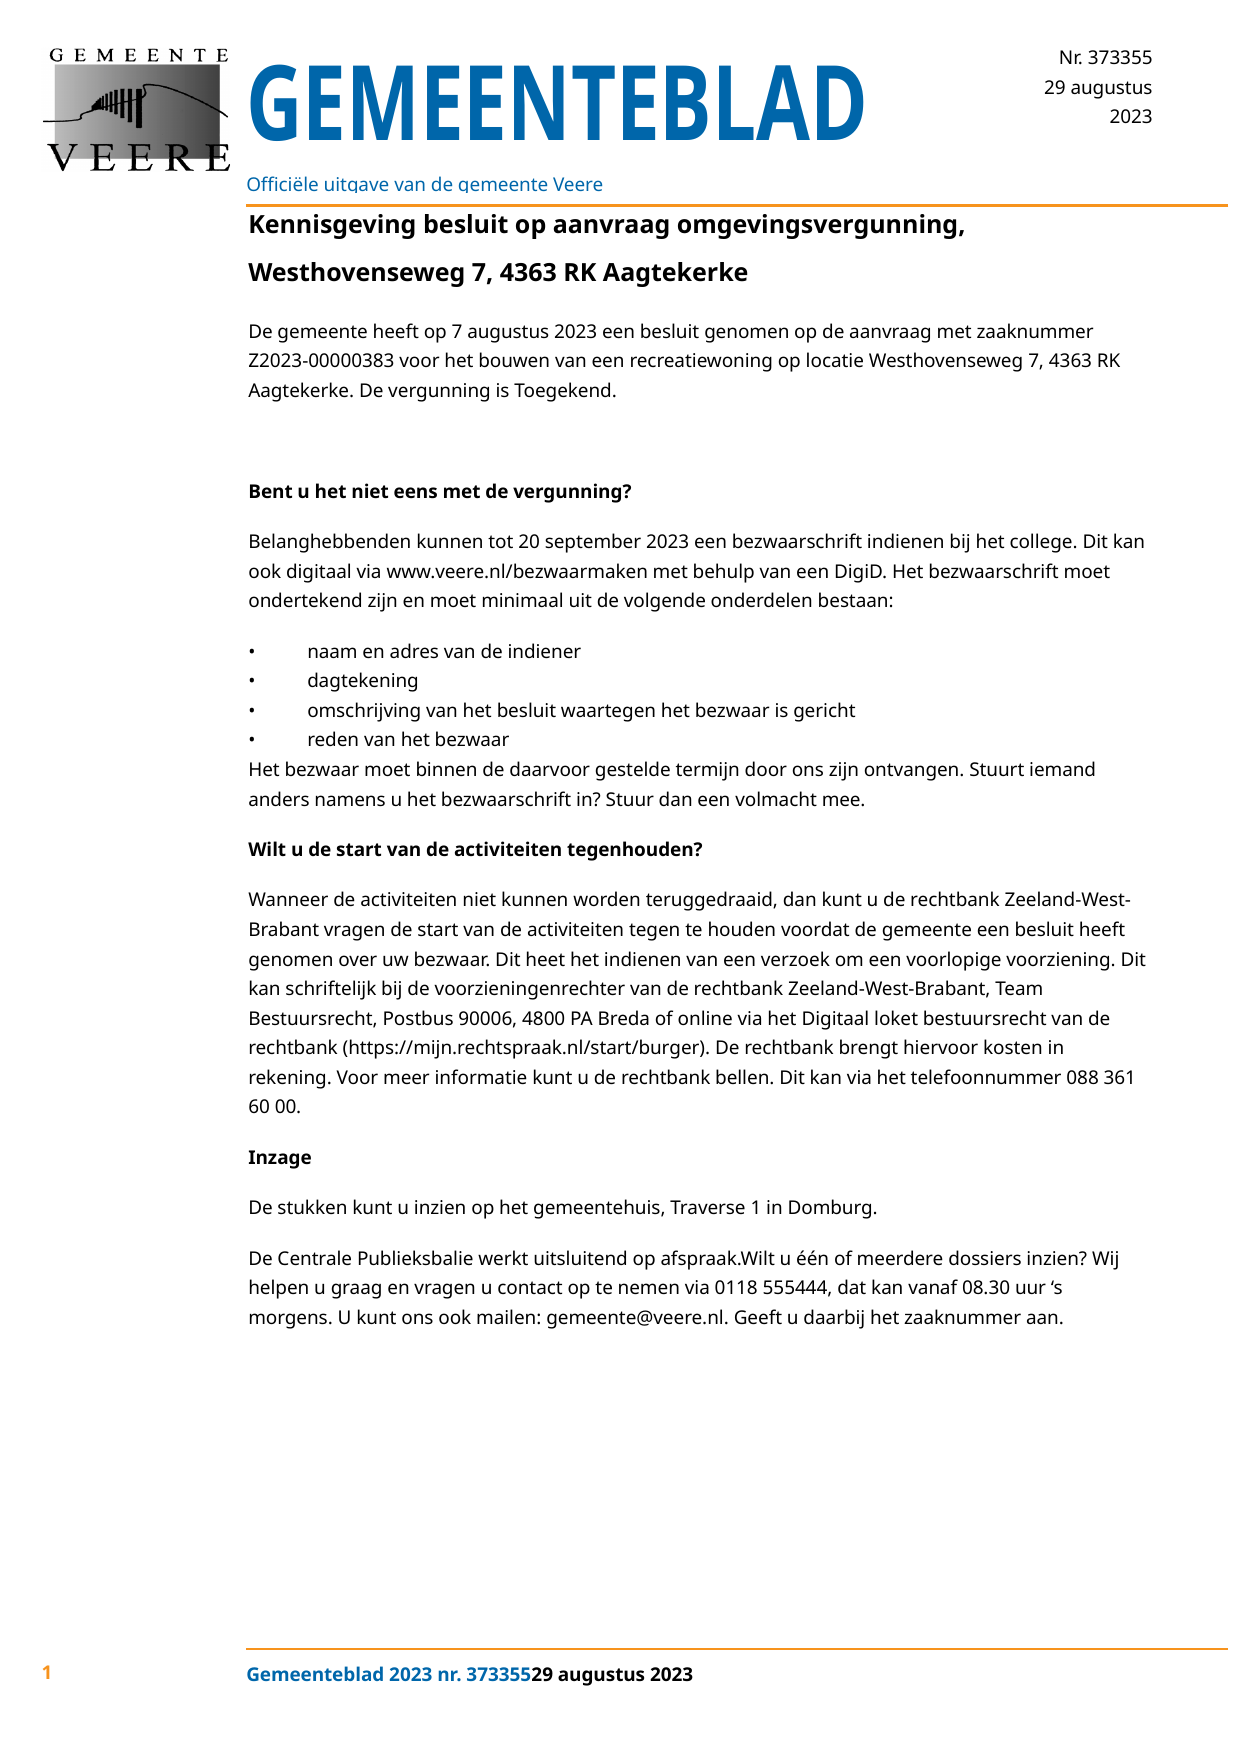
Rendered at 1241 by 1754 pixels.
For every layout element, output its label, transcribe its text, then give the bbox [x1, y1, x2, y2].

list omschrijving van het besluit waartegen het bezwaar is gericht [248, 697, 1152, 723]
picture [41, 47, 231, 172]
text Bent u het niet eens met de vergunning? [248, 478, 1152, 504]
text Het bezwaar moet binnen de daarvoor gestelde termijn door ons zijn ontvangen. Stuurt iemand anders namens u het bezwaarschrift in? Stuur dan een volmacht mee. [248, 756, 1152, 812]
text De Centrale Publieksbalie werkt uitsluitend op afspraak.Wilt u één of meerdere dossiers inzien? Wij helpen u graag en vragen u contact op te nemen via 0118 555444, dat kan vanaf 08.30 uur ‘s morgens. U kunt ons ook mailen: gemeente@veere.nl. Geeft u daarbij het zaaknummer aan. [248, 1245, 1152, 1330]
list naam en adres van de indiener [248, 638, 1152, 664]
text Kennisgeving besluit op aanvraag omgevingsvergunning, Westhovenseweg 7, 4363 RK Aagtekerke [248, 207, 1152, 288]
text De stukken kunt u inzien op het gemeentehuis, Traverse 1 in Domburg. [248, 1194, 1152, 1220]
text De gemeente heeft op 7 augustus 2023 een besluit genomen op de aanvraag met zaaknummer Z2023-00000383 voor het bouwen van een recreatiewoning op locatie Westhovenseweg 7, 4363 RK Aagtekerke. De vergunning is Toegekend. [248, 318, 1152, 403]
list reden van het bezwaar [248, 727, 1152, 752]
list dagtekening [248, 667, 1152, 693]
text Wanneer de activiteiten niet kunnen worden teruggedraaid, dan kunt u de rechtbank Zeeland-West-Brabant vragen de start van de activiteiten tegen te houden voordat de gemeente een besluit heeft genomen over uw bezwaar. Dit heet het indienen van een verzoek om een voorlopige voorziening. Dit kan schriftelijk bij de voorzieningenrechter van de rechtbank Zeeland-West-Brabant, Team Bestuursrecht, Postbus 90006, 4800 PA Breda of online via het Digitaal loket bestuursrecht van de rechtbank (https://mijn.rechtspraak.nl/start/burger). De rechtbank brengt hiervoor kosten in rekening. Voor meer informatie kunt u de rechtbank bellen. Dit kan via het telefoonnummer 088 361 60 00. [248, 887, 1152, 1119]
text Wilt u de start van de activiteiten tegenhouden? [248, 836, 1152, 862]
text Belanghebbenden kunnen tot 20 september 2023 een bezwaarschrift indienen bij het college. Dit kan ook digitaal via www.veere.nl/bezwaarmaken met behulp van een DigiD. Het bezwaarschrift moet ondertekend zijn en moet minimaal uit de volgende onderdelen bestaan: [248, 528, 1152, 613]
text Inzage [248, 1144, 1152, 1170]
